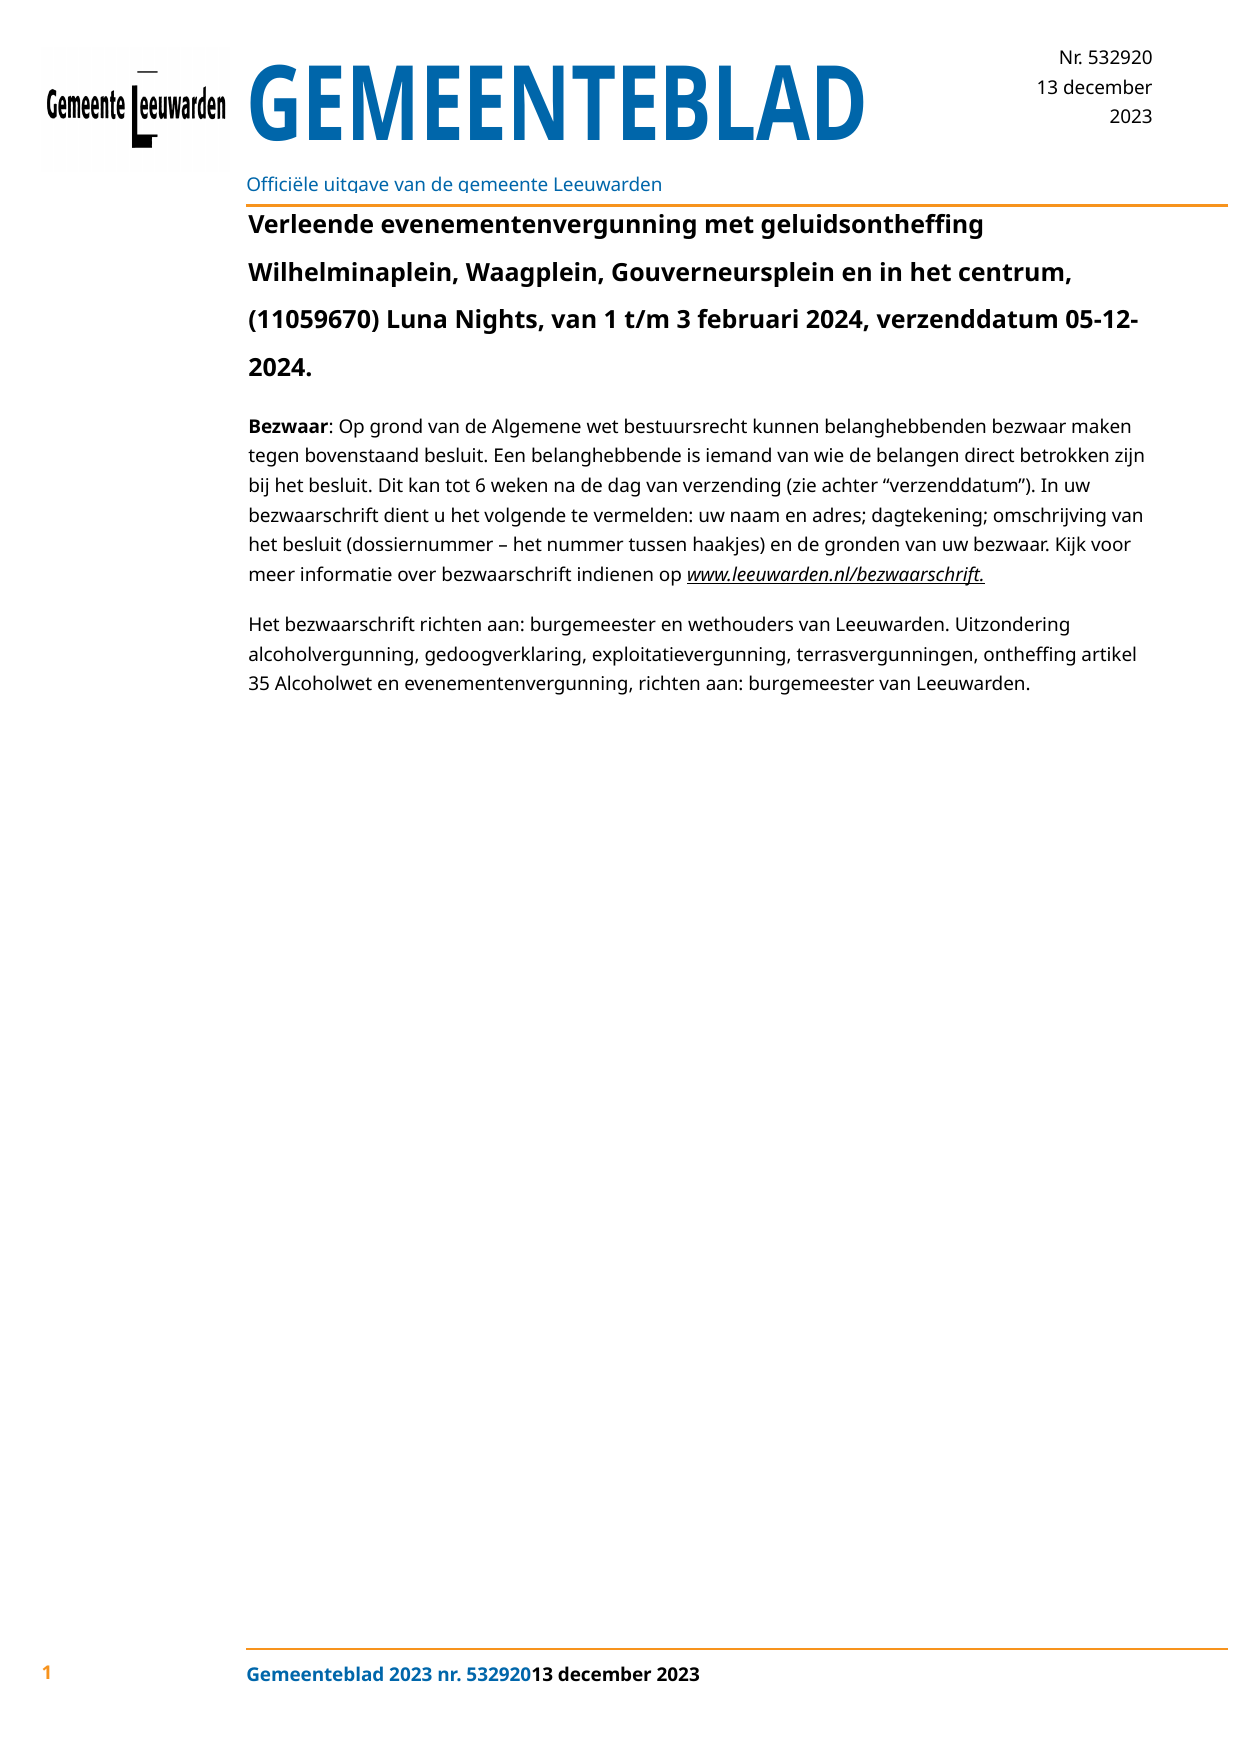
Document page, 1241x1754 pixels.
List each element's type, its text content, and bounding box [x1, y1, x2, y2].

picture [41, 47, 231, 172]
text Bezwaar: Op grond van de Algemene wet bestuursrecht kunnen belanghebbenden bezwaar maken tegen bovenstaand besluit. Een belanghebbende is iemand van wie de belangen direct betrokken zijn bij het besluit. Dit kan tot 6 weken na de dag van verzending (zie achter “verzenddatum”). In uw bezwaarschrift dient u het volgende te vermelden: uw naam en adres; dagtekening; omschrijving van het besluit (dossiernummer – het nummer tussen haakjes) en de gronden van uw bezwaar. Kijk voor meer informatie over bezwaarschrift indienen op www.leeuwarden.nl/bezwaarschrift. [248, 413, 1152, 587]
text Het bezwaarschrift richten aan: burgemeester en wethouders van Leeuwarden. Uitzondering alcoholvergunning, gedoogverklaring, exploitatievergunning, terrasvergunningen, ontheffing artikel 35 Alcoholwet en evenementenvergunning, richten aan: burgemeester van Leeuwarden. [248, 611, 1152, 696]
text Verleende evenementenvergunning met geluidsontheffing Wilhelminaplein, Waagplein, Gouverneursplein en in het centrum, (11059670) Luna Nights, van 1 t/m 3 februari 2024, verzenddatum 05-12-2024. [248, 207, 1152, 384]
